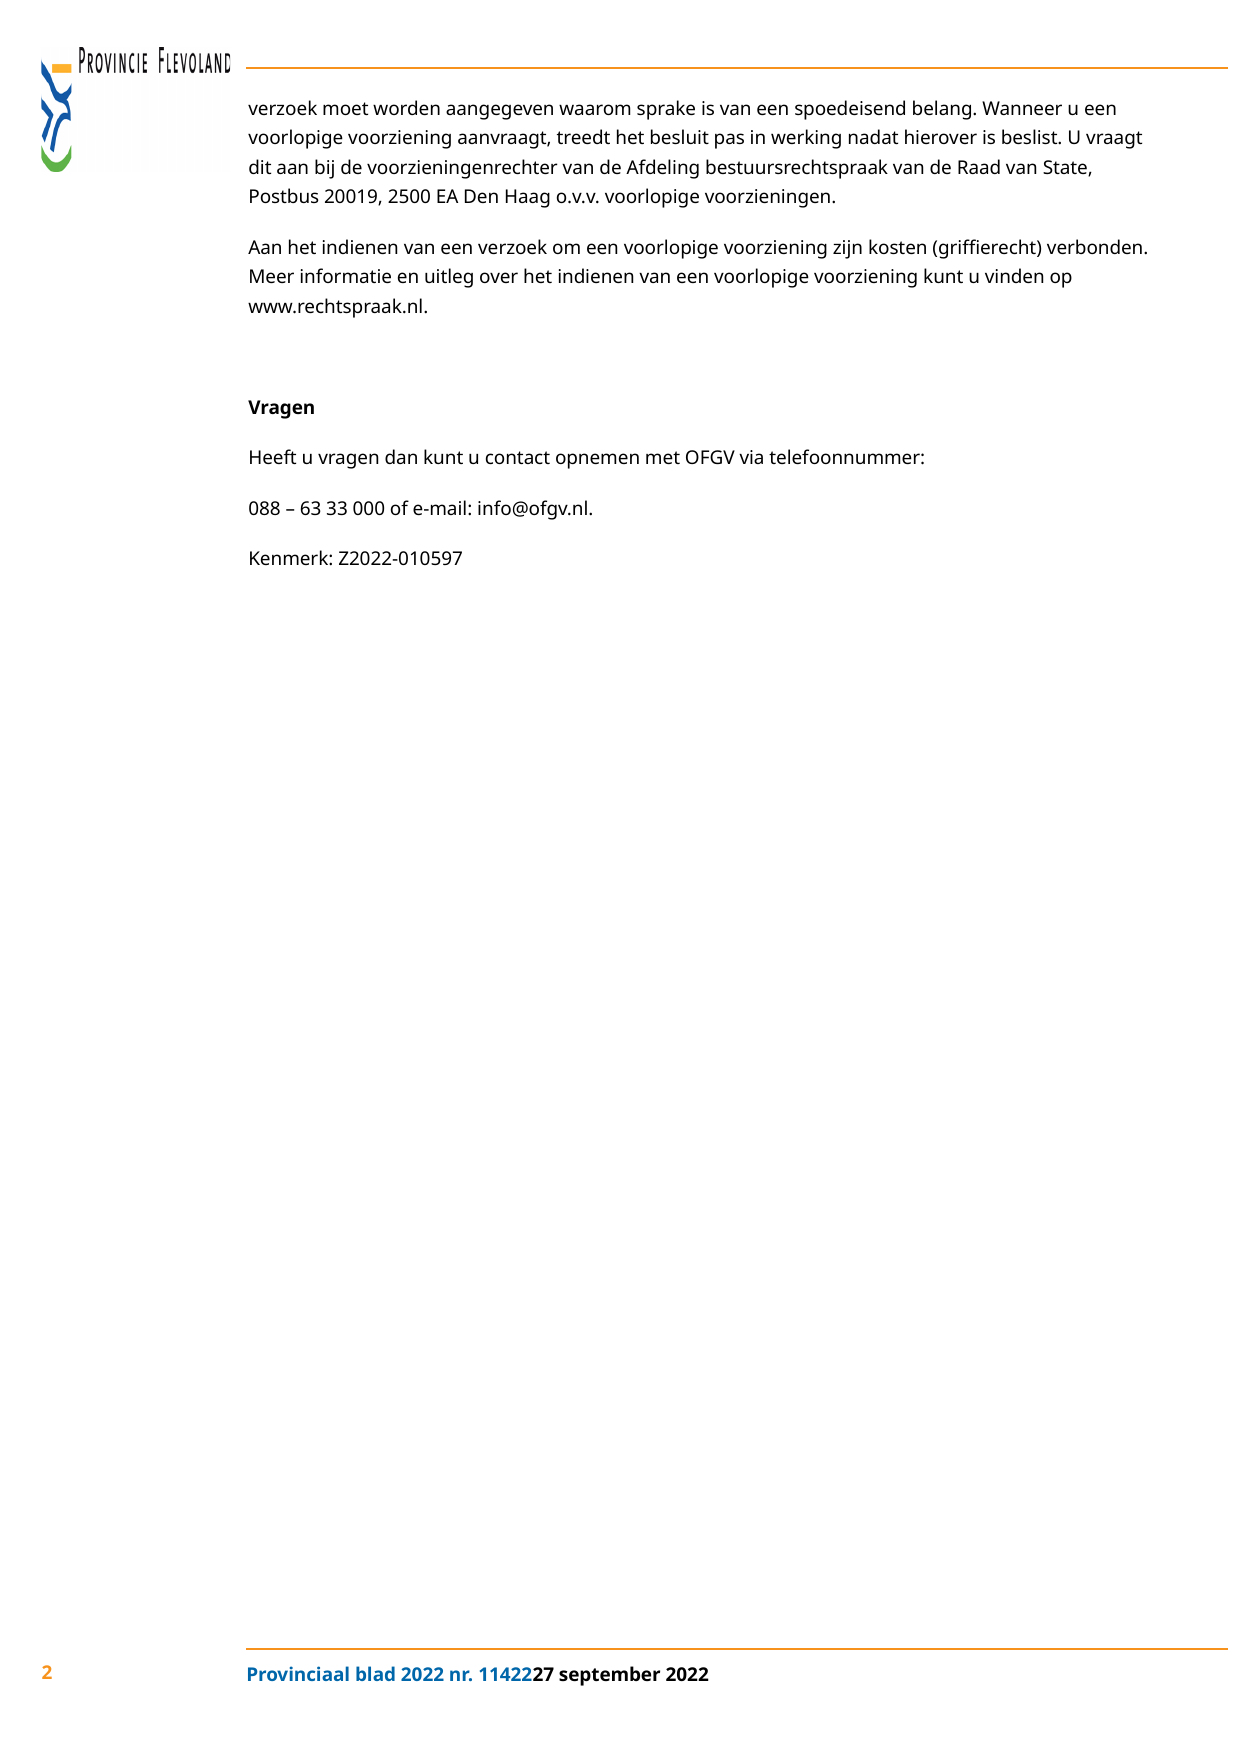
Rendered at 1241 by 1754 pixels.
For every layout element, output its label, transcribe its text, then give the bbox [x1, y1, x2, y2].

text Kenmerk: Z2022-010597 [248, 545, 1152, 571]
text Aan het indienen van een verzoek om een voorlopige voorziening zijn kosten (griffierecht) verbonden. Meer informatie en uitleg over het indienen van een voorlopige voorziening kunt u vinden op www.rechtspraak.nl. [248, 234, 1152, 319]
text verzoek moet worden aangegeven waarom sprake is van een spoedeisend belang. Wanneer u een voorlopige voorziening aanvraagt, treedt het besluit pas in werking nadat hierover is beslist. U vraagt dit aan bij de voorzieningenrechter van de Afdeling bestuursrechtspraak van de Raad van State, Postbus 20019, 2500 EA Den Haag o.v.v. voorlopige voorzieningen. [248, 95, 1152, 209]
text Heeft u vragen dan kunt u contact opnemen met OFGV via telefoonnummer: [248, 444, 1152, 470]
text Vragen [248, 394, 1152, 420]
text 088 – 63 33 000 of e-mail: info@ofgv.nl. [248, 495, 1152, 521]
picture [41, 47, 231, 172]
